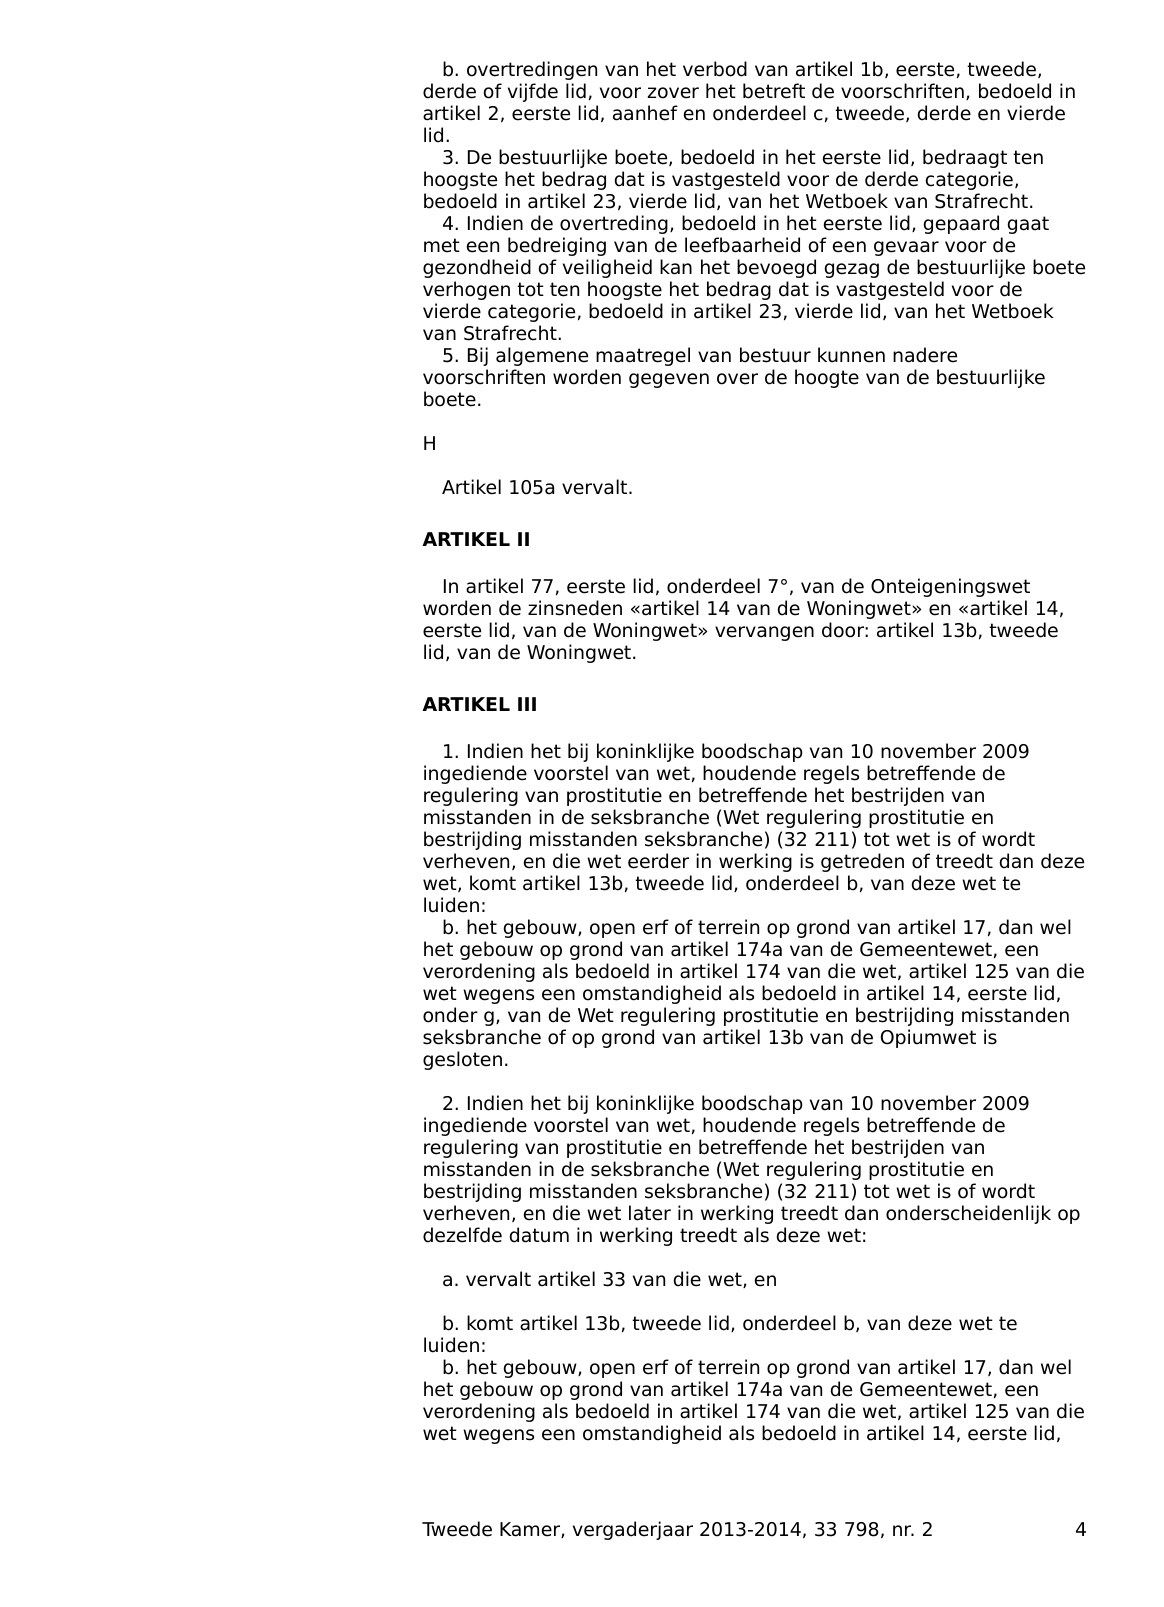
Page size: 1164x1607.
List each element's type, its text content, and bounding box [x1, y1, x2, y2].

text b. het gebouw, open erf of terrein op grond van artikel 17, dan wel het gebouw op grond van artikel 174a van de Gemeentewet, een verordening als bedoeld in artikel 174 van die wet, artikel 125 van die wet wegens een omstandigheid als bedoeld in artikel 14, eerste lid, [422, 1357, 1087, 1445]
text 3. De bestuurlijke boete, bedoeld in het eerste lid, bedraagt ten hoogste het bedrag dat is vastgesteld voor de derde categorie, bedoeld in artikel 23, vierde lid, van het Wetboek van Strafrecht. [422, 147, 1087, 213]
text b. komt artikel 13b, tweede lid, onderdeel b, van deze wet te luiden: [422, 1313, 1087, 1357]
text In artikel 77, eerste lid, onderdeel 7°, van de Onteigeningswet worden de zinsneden «artikel 14 van de Woningwet» en «artikel 14, eerste lid, van de Woningwet» vervangen door: artikel 13b, tweede lid, van de Woningwet. [422, 576, 1087, 664]
subtitle ARTIKEL II [422, 529, 1087, 551]
text b. het gebouw, open erf of terrein op grond van artikel 17, dan wel het gebouw op grond van artikel 174a van de Gemeentewet, een verordening als bedoeld in artikel 174 van die wet, artikel 125 van die wet wegens een omstandigheid als bedoeld in artikel 14, eerste lid, onder g, van de Wet regulering prostitutie en bestrijding misstanden seksbranche of op grond van artikel 13b van de Opiumwet is gesloten. [422, 917, 1087, 1071]
subtitle ARTIKEL III [422, 694, 1087, 716]
text b. overtredingen van het verbod van artikel 1b, eerste, tweede, derde of vijfde lid, voor zover het betreft de voorschriften, bedoeld in artikel 2, eerste lid, aanhef en onderdeel c, tweede, derde en vierde lid. [422, 59, 1087, 147]
text 5. Bij algemene maatregel van bestuur kunnen nadere voorschriften worden gegeven over de hoogte van de bestuurlijke boete. [422, 345, 1087, 411]
text a. vervalt artikel 33 van die wet, en [422, 1269, 1087, 1291]
text Artikel 105a vervalt. [422, 477, 1087, 499]
text 2. Indien het bij koninklijke boodschap van 10 november 2009 ingediende voorstel van wet, houdende regels betreffende de regulering van prostitutie en betreffende het bestrijden van misstanden in de seksbranche (Wet regulering prostitutie en bestrijding misstanden seksbranche) (32 211) tot wet is of wordt verheven, en die wet later in werking treedt dan onderscheidenlijk op dezelfde datum in werking treedt als deze wet: [422, 1093, 1087, 1247]
text 4. Indien de overtreding, bedoeld in het eerste lid, gepaard gaat met een bedreiging van de leefbaarheid of een gevaar voor de gezondheid of veiligheid kan het bevoegd gezag de bestuurlijke boete verhogen tot ten hoogste het bedrag dat is vastgesteld voor de vierde categorie, bedoeld in artikel 23, vierde lid, van het Wetboek van Strafrecht. [422, 213, 1087, 345]
text H [422, 433, 1087, 455]
text 1. Indien het bij koninklijke boodschap van 10 november 2009 ingediende voorstel van wet, houdende regels betreffende de regulering van prostitutie en betreffende het bestrijden van misstanden in de seksbranche (Wet regulering prostitutie en bestrijding misstanden seksbranche) (32 211) tot wet is of wordt verheven, en die wet eerder in werking is getreden of treedt dan deze wet, komt artikel 13b, tweede lid, onderdeel b, van deze wet te luiden: [422, 741, 1087, 917]
